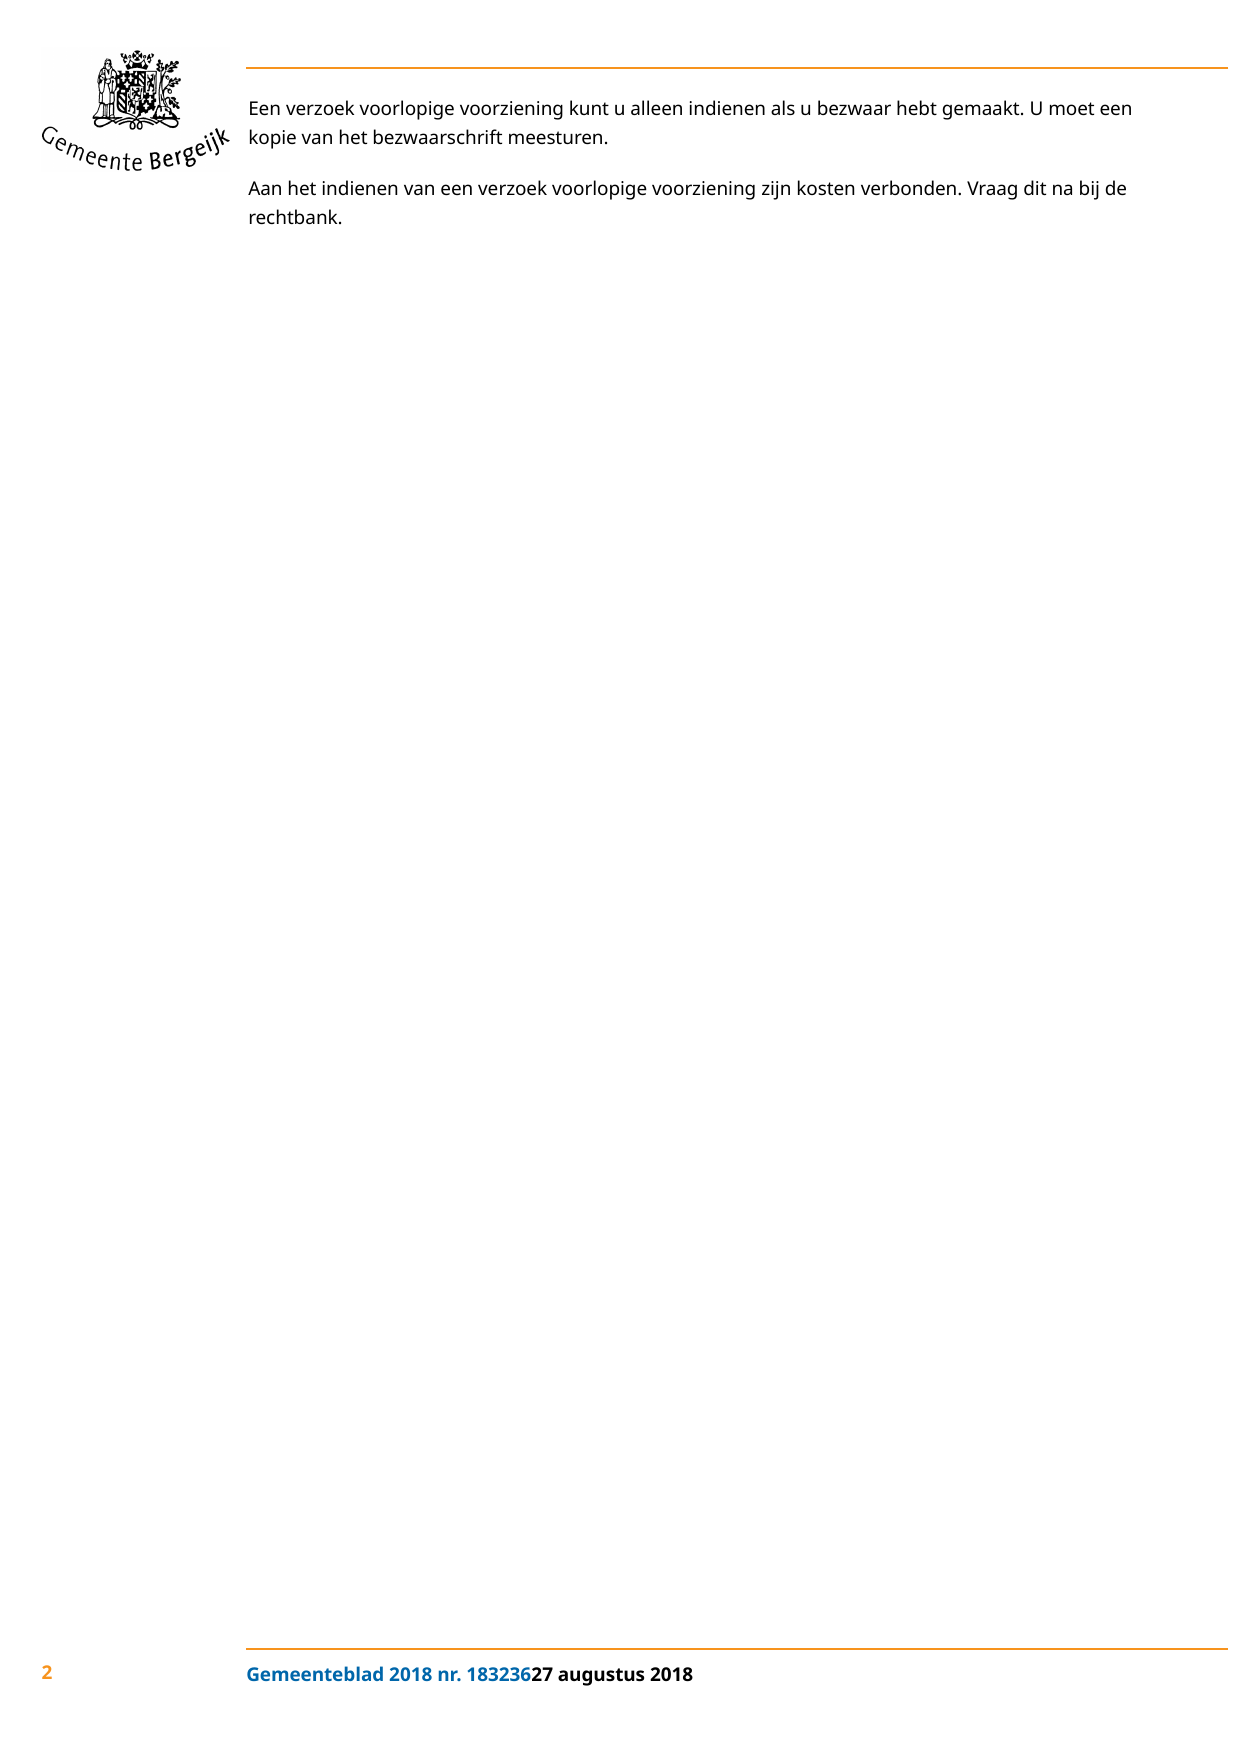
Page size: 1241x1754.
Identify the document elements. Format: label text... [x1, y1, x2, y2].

text Een verzoek voorlopige voorziening kunt u alleen indienen als u bezwaar hebt gemaakt. U moet een kopie van het bezwaarschrift meesturen. [248, 95, 1152, 150]
picture [41, 47, 231, 172]
text Aan het indienen van een verzoek voorlopige voorziening zijn kosten verbonden. Vraag dit na bij de rechtbank. [248, 175, 1152, 230]
